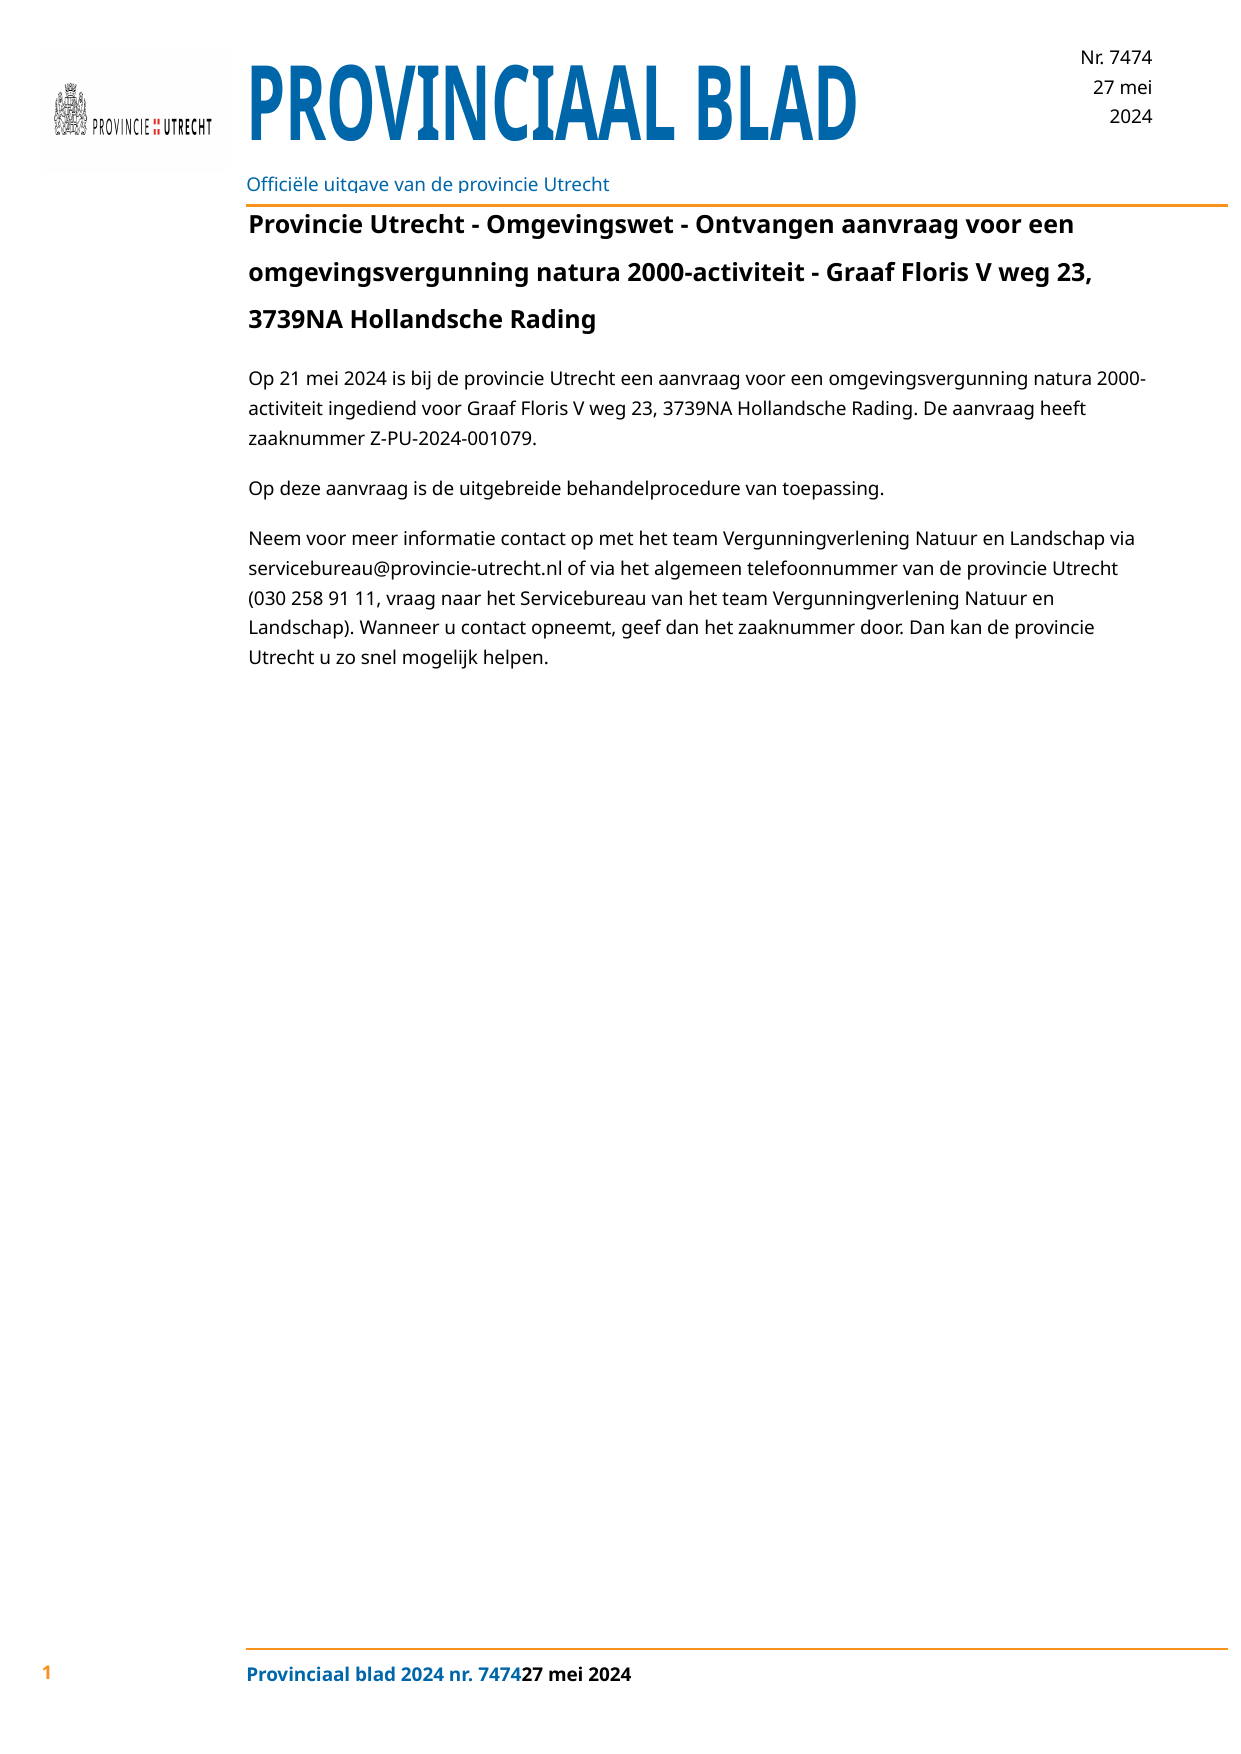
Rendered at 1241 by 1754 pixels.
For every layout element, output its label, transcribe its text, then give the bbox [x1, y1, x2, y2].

picture [41, 47, 231, 172]
text Op 21 mei 2024 is bij de provincie Utrecht een aanvraag voor een omgevingsvergunning natura 2000-activiteit ingediend voor Graaf Floris V weg 23, 3739NA Hollandsche Rading. De aanvraag heeft zaaknummer Z-PU-2024-001079. [248, 366, 1152, 450]
text Neem voor meer informatie contact op met het team Vergunningverlening Natuur en Landschap via servicebureau@provincie-utrecht.nl of via het algemeen telefoonnummer van de provincie Utrecht (030 258 91 11, vraag naar het Servicebureau van het team Vergunningverlening Natuur en Landschap). Wanneer u contact opneemt, geef dan het zaaknummer door. Dan kan de provincie Utrecht u zo snel mogelijk helpen. [248, 526, 1152, 669]
text Provincie Utrecht - Omgevingswet - Ontvangen aanvraag voor een omgevingsvergunning natura 2000-activiteit - Graaf Floris V weg 23, 3739NA Hollandsche Rading [248, 207, 1152, 336]
text Op deze aanvraag is de uitgebreide behandelprocedure van toepassing. [248, 475, 1152, 501]
